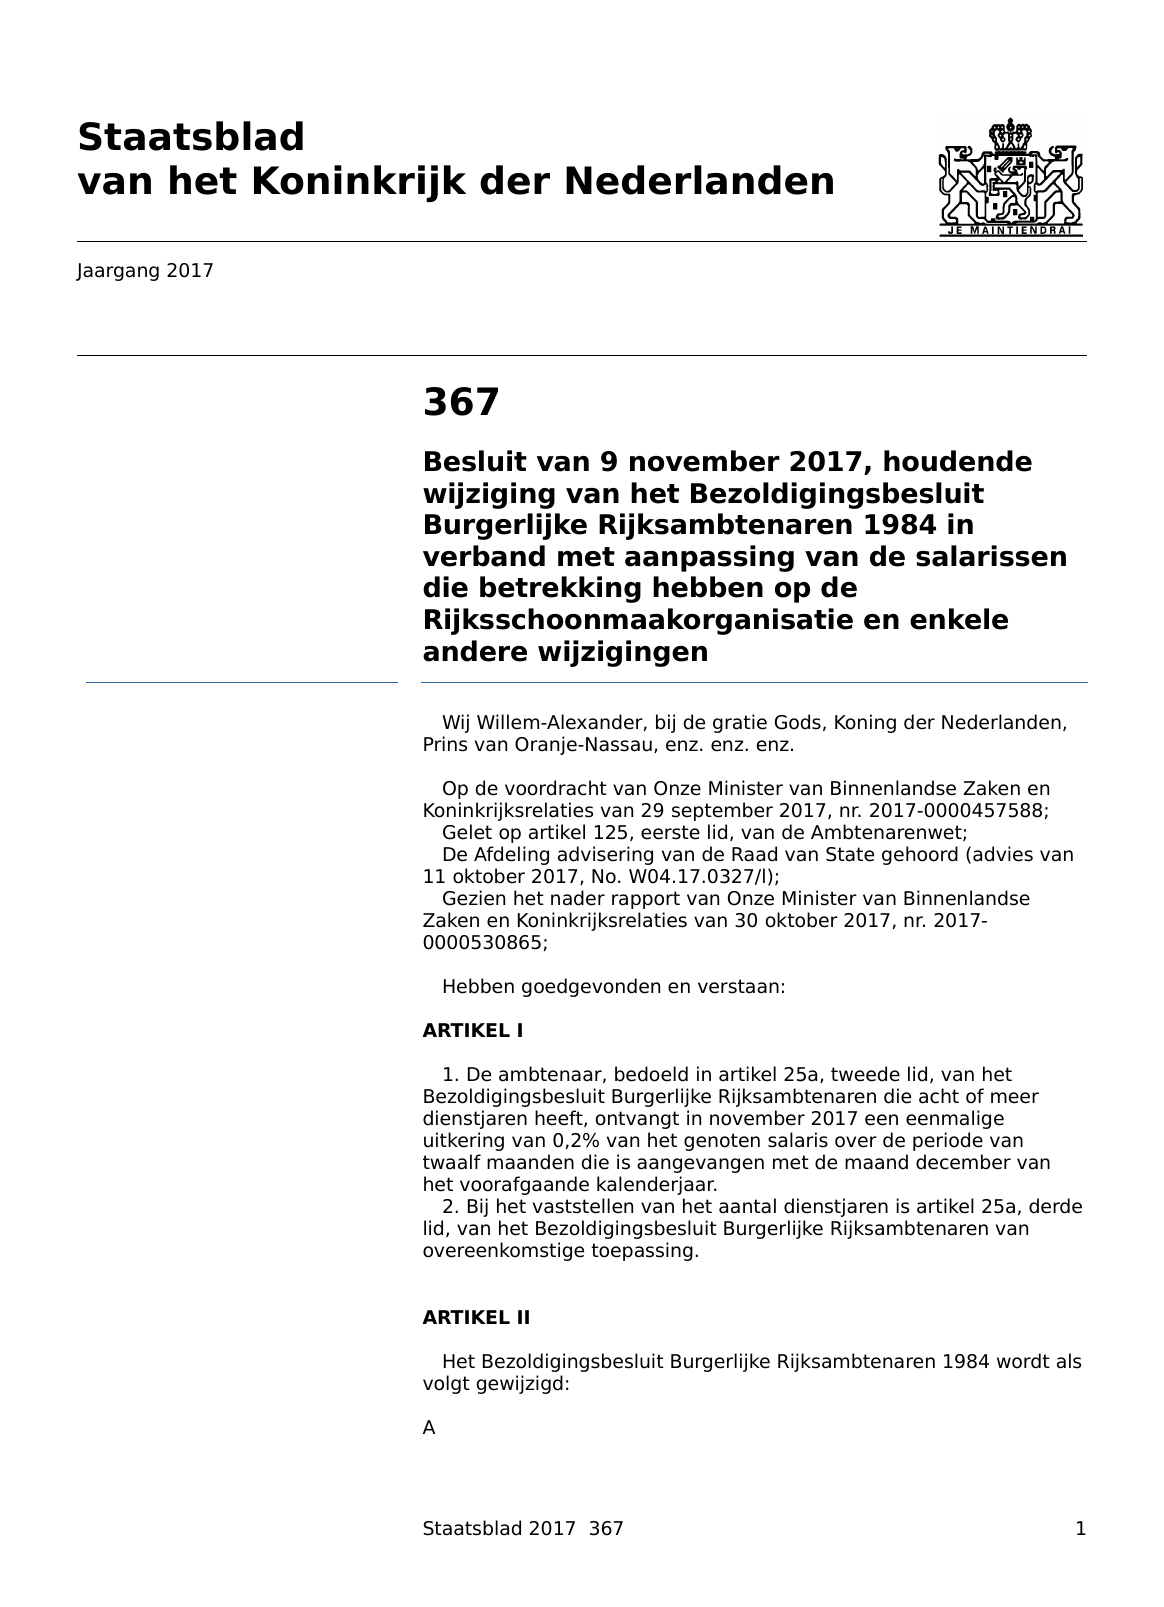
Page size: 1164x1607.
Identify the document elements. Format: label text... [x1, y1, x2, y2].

table_cell Jaargang 2017 [77, 242, 1087, 355]
text De Afdeling advisering van de Raad van State gehoord (advies van 11 oktober 2017, No. W04.17.0327/l); [422, 844, 1087, 888]
text Wij Willem-Alexander, bij de gratie Gods, Koning der Nederlanden, Prins van Oranje-Nassau, enz. enz. enz. [422, 712, 1087, 756]
subtitle 367 [422, 381, 1087, 424]
subtitle ARTIKEL II [422, 1307, 1087, 1328]
text Hebben goedgevonden en verstaan: [422, 976, 1087, 998]
text 1. De ambtenaar, bedoeld in artikel 25a, tweede lid, van het Bezoldigingsbesluit Burgerlijke Rijksambtenaren die acht of meer dienstjaren heeft, ontvangt in november 2017 een eenmalige uitkering van 0,2% van het genoten salaris over de periode van twaalf maanden die is aangevangen met de maand december van het voorafgaande kalenderjaar. [422, 1064, 1087, 1196]
text Gezien het nader rapport van Onze Minister van Binnenlandse Zaken en Koninkrijksrelaties van 30 oktober 2017, nr. 2017-0000530865; [422, 888, 1087, 954]
picture [936, 115, 1087, 240]
text Gelet op artikel 125, eerste lid, van de Ambtenarenwet; [422, 822, 1087, 844]
table_header [886, 100, 1087, 241]
text Besluit van 9 november 2017, houdende wijziging van het Bezoldigingsbesluit Burgerlijke Rijksambtenaren 1984 in verband met aanpassing van de salarissen die betrekking hebben op de Rijksschoonmaakorganisatie en enkele andere wijzigingen [422, 447, 1087, 667]
text A [422, 1417, 1087, 1439]
table_header Staatsblad van het Koninkrijk der Nederlanden [77, 100, 886, 241]
text Op de voordracht van Onze Minister van Binnenlandse Zaken en Koninkrijksrelaties van 29 september 2017, nr. 2017-0000457588; [422, 778, 1087, 822]
text 2. Bij het vaststellen van het aantal dienstjaren is artikel 25a, derde lid, van het Bezoldigingsbesluit Burgerlijke Rijksambtenaren van overeenkomstige toepassing. [422, 1196, 1087, 1262]
text Het Bezoldigingsbesluit Burgerlijke Rijksambtenaren 1984 wordt als volgt gewijzigd: [422, 1351, 1087, 1395]
subtitle ARTIKEL I [422, 1020, 1087, 1042]
